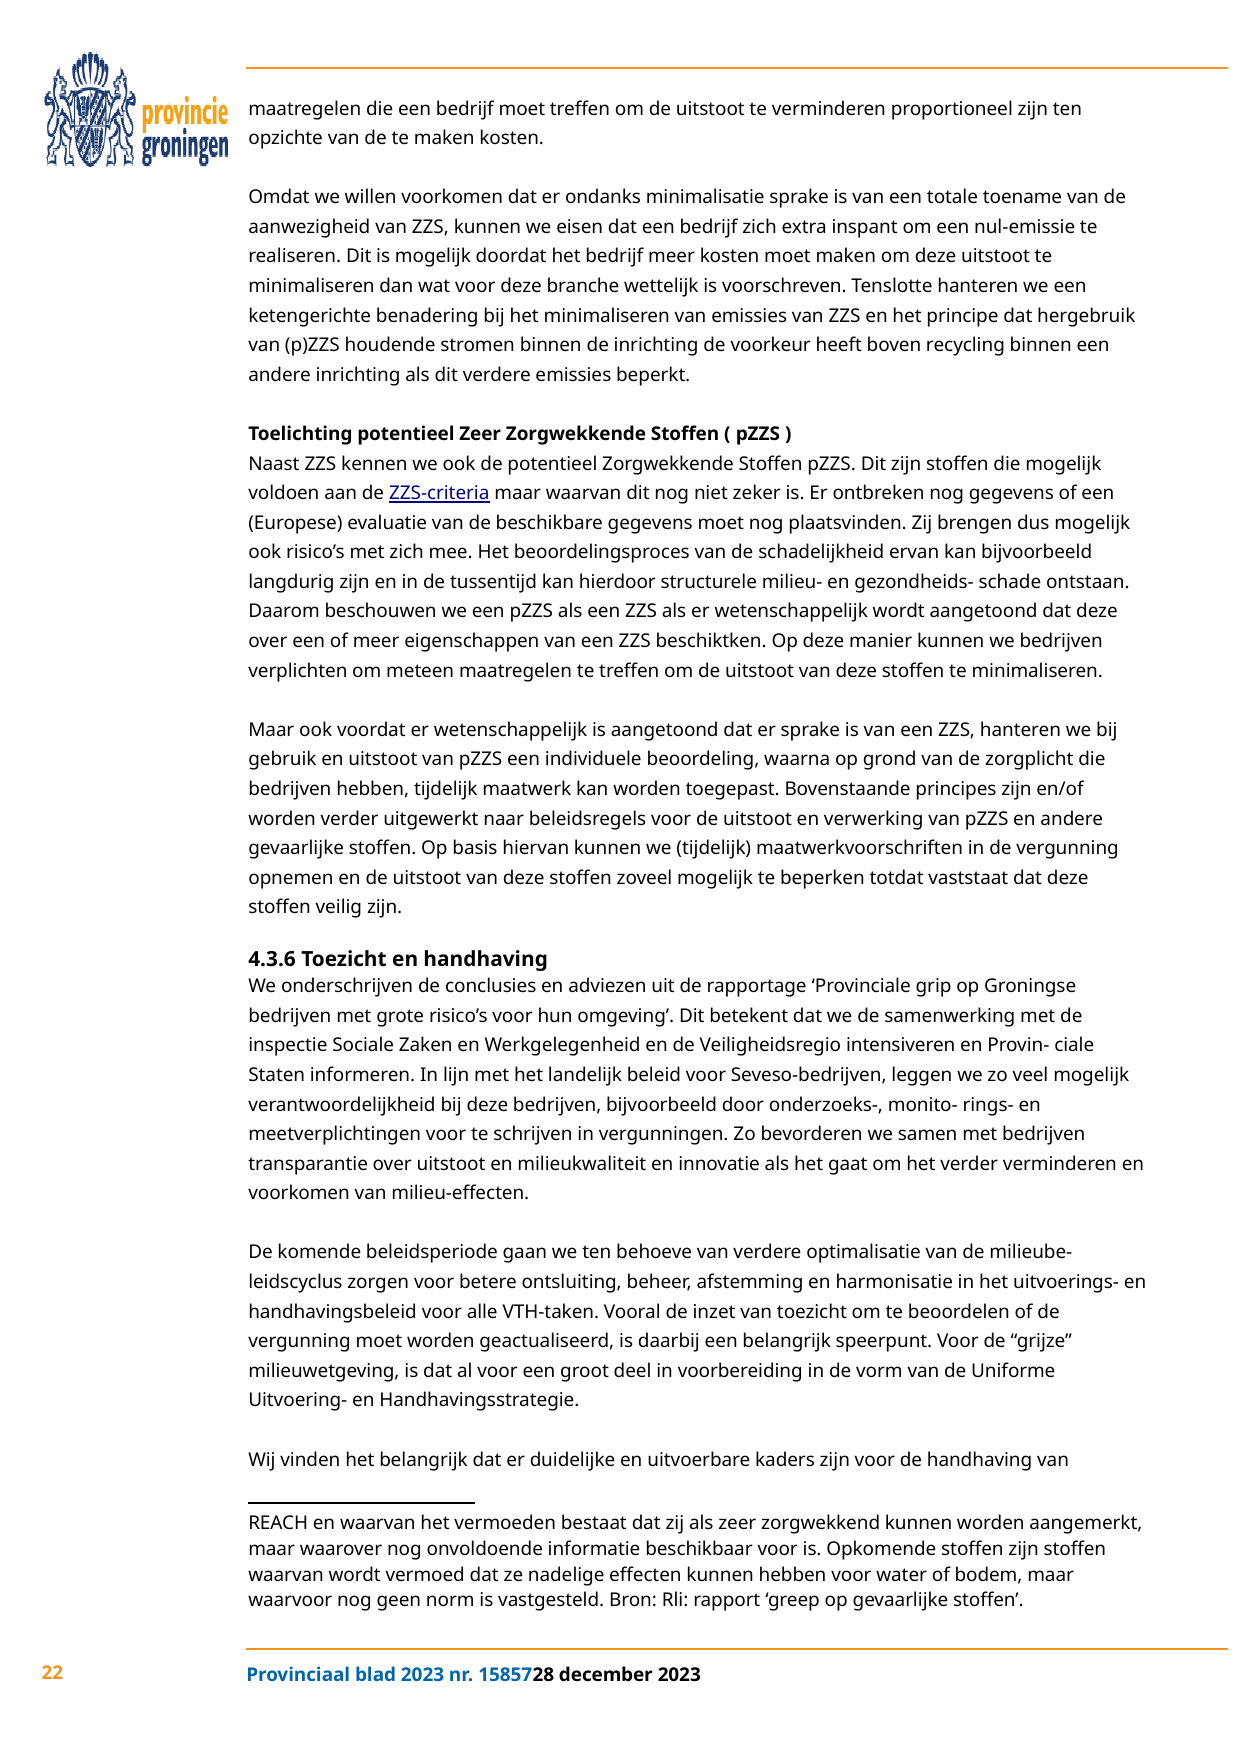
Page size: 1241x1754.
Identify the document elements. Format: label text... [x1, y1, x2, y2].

picture [41, 47, 231, 172]
text Wij vinden het belangrijk dat er duidelijke en uitvoerbare kaders zijn voor de handhaving van [248, 1446, 1152, 1471]
text Maar ook voordat er wetenschappelijk is aangetoond dat er sprake is van een ZZS, hanteren we bij gebruik en uitstoot van pZZS een individuele beoordeling, waarna op grond van de zorgplicht die bedrijven hebben, tijdelijk maatwerk kan worden toegepast. Bovenstaande principes zijn en/of worden verder uitgewerkt naar beleidsregels voor de uitstoot en verwerking van pZZS en andere gevaarlijke stoffen. Op basis hiervan kunnen we (tijdelijk) maatwerkvoorschriften in de vergunning opnemen en de uitstoot van deze stoffen zoveel mogelijk te beperken totdat vaststaat dat deze stoffen veilig zijn. [248, 716, 1152, 919]
text De komende beleidsperiode gaan we ten behoeve van verdere optimalisatie van de milieube- leidscyclus zorgen voor betere ontsluiting, beheer, afstemming en harmonisatie in het uitvoerings- en handhavingsbeleid voor alle VTH-taken. Vooral de inzet van toezicht om te beoordelen of de vergunning moet worden geactualiseerd, is daarbij een belangrijk speerpunt. Voor de “grijze” milieuwetgeving, is dat al voor een groot deel in voorbereiding in de vorm van de Uniforme Uitvoering- en Handhavingsstrategie. [248, 1239, 1152, 1412]
text Toelichting potentieel Zeer Zorgwekkende Stoffen ( pZZS ) [248, 420, 1152, 446]
text 4.3.6 Toezicht en handhaving [248, 944, 1152, 972]
text We onderschrijven de conclusies en adviezen uit de rapportage ‘Provinciale grip op Groningse bedrijven met grote risico’s voor hun omgeving’. Dit betekent dat we de samenwerking met de inspectie Sociale Zaken en Werkgelegenheid en de Veiligheidsregio intensiveren en Provin- ciale Staten informeren. In lijn met het landelijk beleid voor Seveso-bedrijven, leggen we zo veel mogelijk verantwoordelijkheid bij deze bedrijven, bijvoorbeeld door onderzoeks-, monito- rings- en meetverplichtingen voor te schrijven in vergunningen. Zo bevorderen we samen met bedrijven transparantie over uitstoot en milieukwaliteit en innovatie als het gaat om het verder verminderen en voorkomen van milieu-effecten. [248, 972, 1152, 1205]
text Omdat we willen voorkomen dat er ondanks minimalisatie sprake is van een totale toename van de aanwezigheid van ZZS, kunnen we eisen dat een bedrijf zich extra inspant om een nul-emissie te realiseren. Dit is mogelijk doordat het bedrijf meer kosten moet maken om deze uitstoot te minimaliseren dan wat voor deze branche wettelijk is voorschreven. Tenslotte hanteren we een ketengerichte benadering bij het minimaliseren van emissies van ZZS en het principe dat hergebruik van (p)ZZS houdende stromen binnen de inrichting de voorkeur heeft boven recycling binnen een andere inrichting als dit verdere emissies beperkt. [248, 183, 1152, 387]
text Naast ZZS kennen we ook de potentieel Zorgwekkende Stoffen pZZS. Dit zijn stoffen die mogelijk voldoen aan de ZZS-criteria maar waarvan dit nog niet zeker is. Er ontbreken nog gegevens of een (Europese) evaluatie van de beschikbare gegevens moet nog plaatsvinden. Zij brengen dus mogelijk ook risico’s met zich mee. Het beoordelingsproces van de schadelijkheid ervan kan bijvoorbeeld langdurig zijn en in de tussentijd kan hierdoor structurele milieu- en gezondheids- schade ontstaan. Daarom beschouwen we een pZZS als een ZZS als er wetenschappelijk wordt aangetoond dat deze over een of meer eigenschappen van een ZZS beschiktken. Op deze manier kunnen we bedrijven verplichten om meteen maatregelen te treffen om de uitstoot van deze stoffen te minimaliseren. [248, 450, 1152, 683]
text maatregelen die een bedrijf moet treffen om de uitstoot te verminderen proportioneel zijn ten opzichte van de te maken kosten. [248, 95, 1152, 150]
text REACH en waarvan het vermoeden bestaat dat zij als zeer zorgwekkend kunnen worden aangemerkt, maar waarover nog onvoldoende informatie beschikbaar voor is. Opkomende stoffen zijn stoffen waarvan wordt vermoed dat ze nadelige effecten kunnen hebben voor water of bodem, maar waarvoor nog geen norm is vastgesteld. Bron: Rli: rapport ‘greep op gevaarlijke stoffen’. [248, 1509, 1152, 1612]
